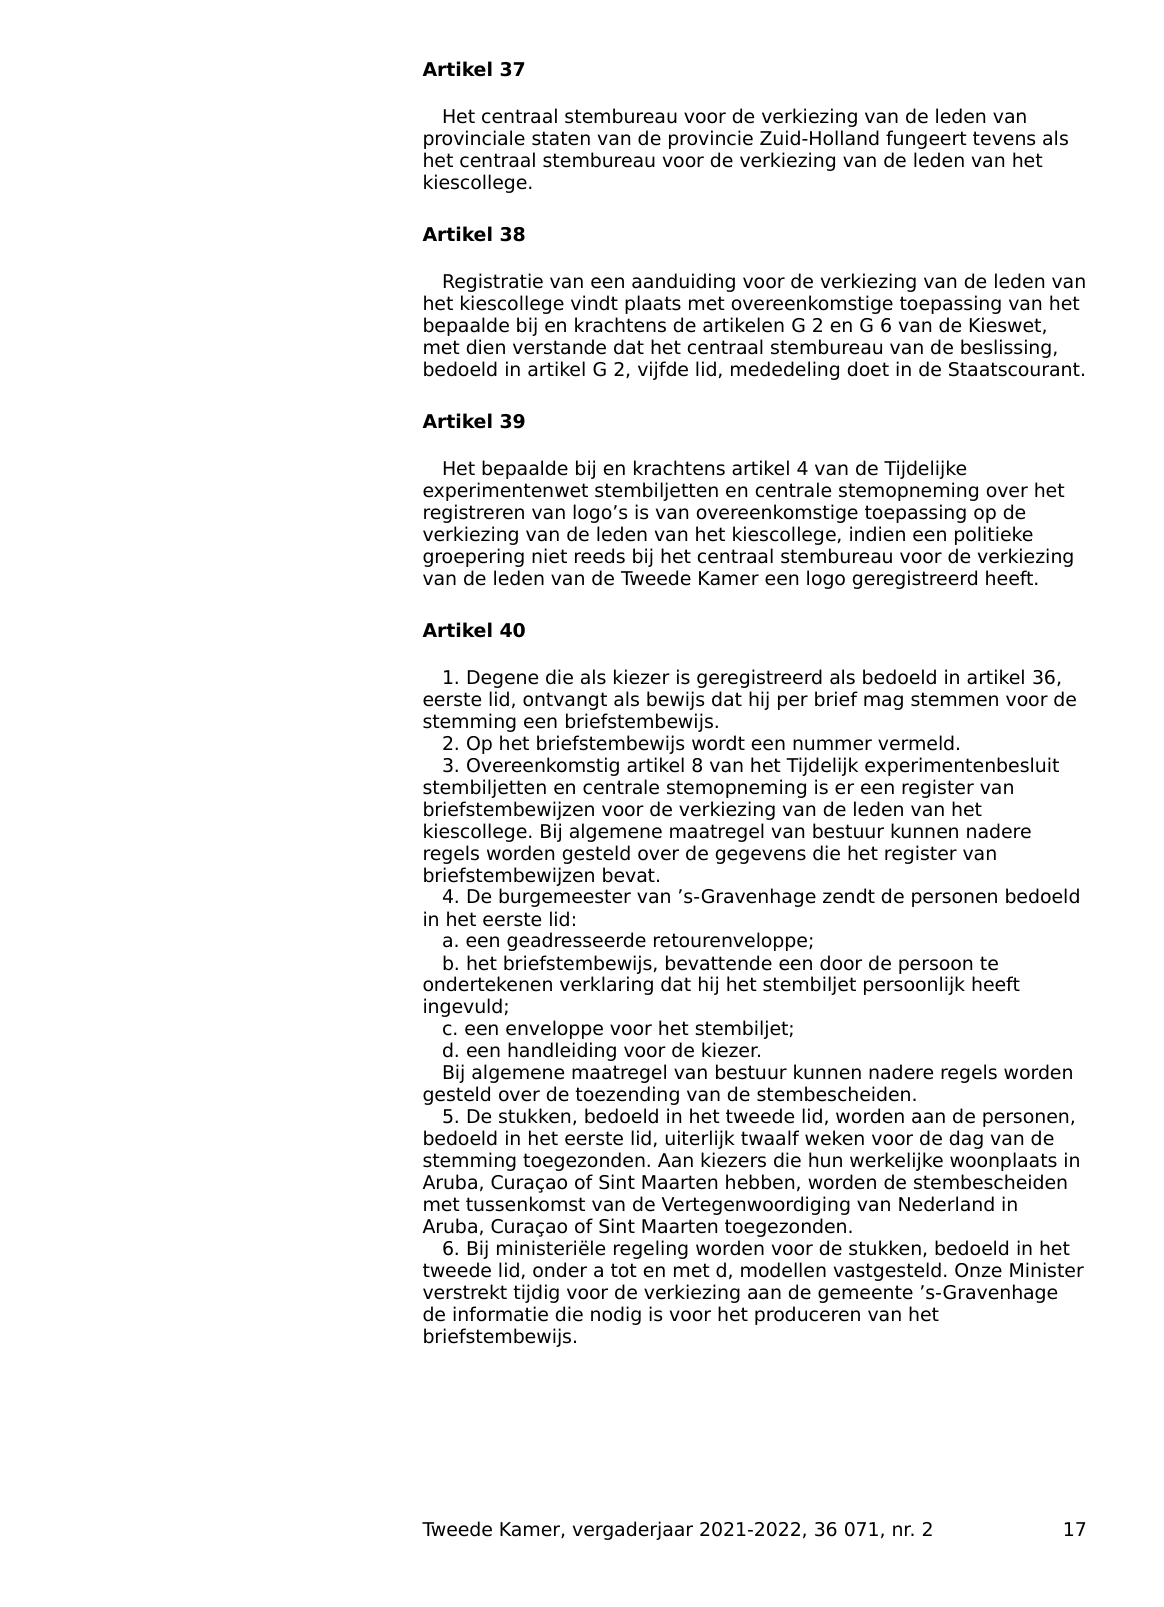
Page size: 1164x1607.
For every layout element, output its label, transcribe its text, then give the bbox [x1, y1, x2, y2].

subtitle Artikel 38 [422, 224, 1087, 246]
text Het bepaalde bij en krachtens artikel 4 van de Tijdelijke experimentenwet stembiljetten en centrale stemopneming over het registreren van logo’s is van overeenkomstige toepassing op de verkiezing van de leden van het kiescollege, indien een politieke groepering niet reeds bij het centraal stembureau voor de verkiezing van de leden van de Tweede Kamer een logo geregistreerd heeft. [422, 458, 1087, 590]
subtitle Artikel 40 [422, 620, 1087, 642]
text 6. Bij ministeriële regeling worden voor de stukken, bedoeld in het tweede lid, onder a tot en met d, modellen vastgesteld. Onze Minister verstrekt tijdig voor de verkiezing aan de gemeente ’s-Gravenhage de informatie die nodig is voor het produceren van het briefstembewijs. [422, 1238, 1087, 1348]
text 1. Degene die als kiezer is geregistreerd als bedoeld in artikel 36, eerste lid, ontvangt als bewijs dat hij per brief mag stemmen voor de stemming een briefstembewijs. [422, 667, 1087, 733]
text Het centraal stembureau voor de verkiezing van de leden van provinciale staten van de provincie Zuid-Holland fungeert tevens als het centraal stembureau voor de verkiezing van de leden van het kiescollege. [422, 106, 1087, 194]
subtitle Artikel 39 [422, 411, 1087, 433]
subtitle Artikel 37 [422, 59, 1087, 81]
text 2. Op het briefstembewijs wordt een nummer vermeld. [422, 733, 1087, 754]
text 3. Overeenkomstig artikel 8 van het Tijdelijk experimentenbesluit stembiljetten en centrale stemopneming is er een register van briefstembewijzen voor de verkiezing van de leden van het kiescollege. Bij algemene maatregel van bestuur kunnen nadere regels worden gesteld over de gegevens die het register van briefstembewijzen bevat. [422, 754, 1087, 886]
text d. een handleiding voor de kiezer. [422, 1040, 1087, 1062]
text Bij algemene maatregel van bestuur kunnen nadere regels worden gesteld over de toezending van de stembescheiden. [422, 1062, 1087, 1106]
text a. een geadresseerde retourenveloppe; [422, 930, 1087, 952]
text Registratie van een aanduiding voor de verkiezing van de leden van het kiescollege vindt plaats met overeenkomstige toepassing van het bepaalde bij en krachtens de artikelen G 2 en G 6 van de Kieswet, met dien verstande dat het centraal stembureau van de beslissing, bedoeld in artikel G 2, vijfde lid, mededeling doet in de Staatscourant. [422, 271, 1087, 381]
text c. een enveloppe voor het stembiljet; [422, 1018, 1087, 1040]
text b. het briefstembewijs, bevattende een door de persoon te ondertekenen verklaring dat hij het stembiljet persoonlijk heeft ingevuld; [422, 952, 1087, 1018]
text 5. De stukken, bedoeld in het tweede lid, worden aan de personen, bedoeld in het eerste lid, uiterlijk twaalf weken voor de dag van de stemming toegezonden. Aan kiezers die hun werkelijke woonplaats in Aruba, Curaçao of Sint Maarten hebben, worden de stembescheiden met tussenkomst van de Vertegenwoordiging van Nederland in Aruba, Curaçao of Sint Maarten toegezonden. [422, 1106, 1087, 1238]
text 4. De burgemeester van ’s-Gravenhage zendt de personen bedoeld in het eerste lid: [422, 886, 1087, 930]
